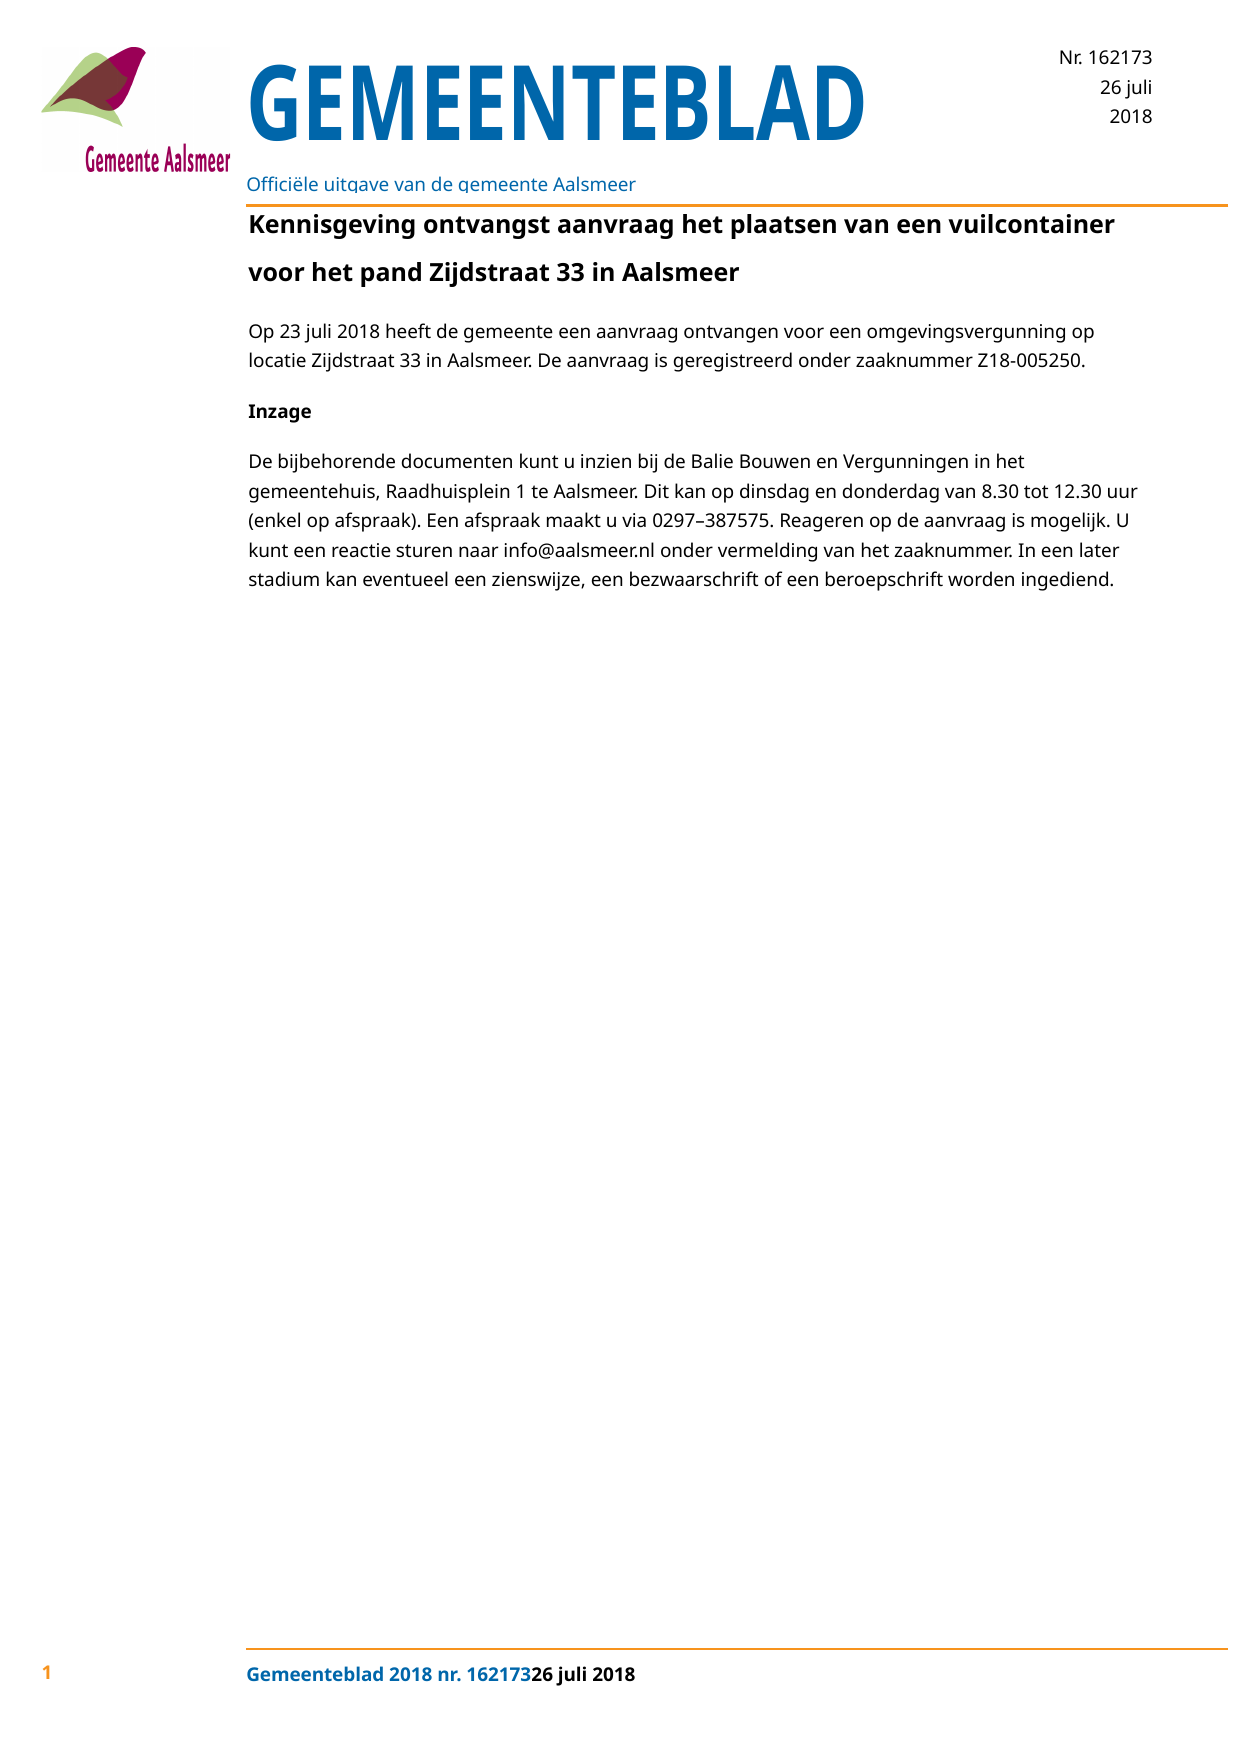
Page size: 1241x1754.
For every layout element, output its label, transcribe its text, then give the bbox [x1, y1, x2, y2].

text De bijbehorende documenten kunt u inzien bij de Balie Bouwen en Vergunningen in het gemeentehuis, Raadhuisplein 1 te Aalsmeer. Dit kan op dinsdag en donderdag van 8.30 tot 12.30 uur (enkel op afspraak). Een afspraak maakt u via 0297–387575. Reageren op de aanvraag is mogelijk. U kunt een reactie sturen naar info@aalsmeer.nl onder vermelding van het zaaknummer. In een later stadium kan eventueel een zienswijze, een bezwaarschrift of een beroepschrift worden ingediend. [248, 448, 1152, 592]
text Inzage [248, 398, 1152, 424]
text Kennisgeving ontvangst aanvraag het plaatsen van een vuilcontainer voor het pand Zijdstraat 33 in Aalsmeer [248, 207, 1152, 288]
picture [41, 47, 231, 172]
text Op 23 juli 2018 heeft de gemeente een aanvraag ontvangen voor een omgevingsvergunning op locatie Zijdstraat 33 in Aalsmeer. De aanvraag is geregistreerd onder zaaknummer Z18-005250. [248, 318, 1152, 373]
